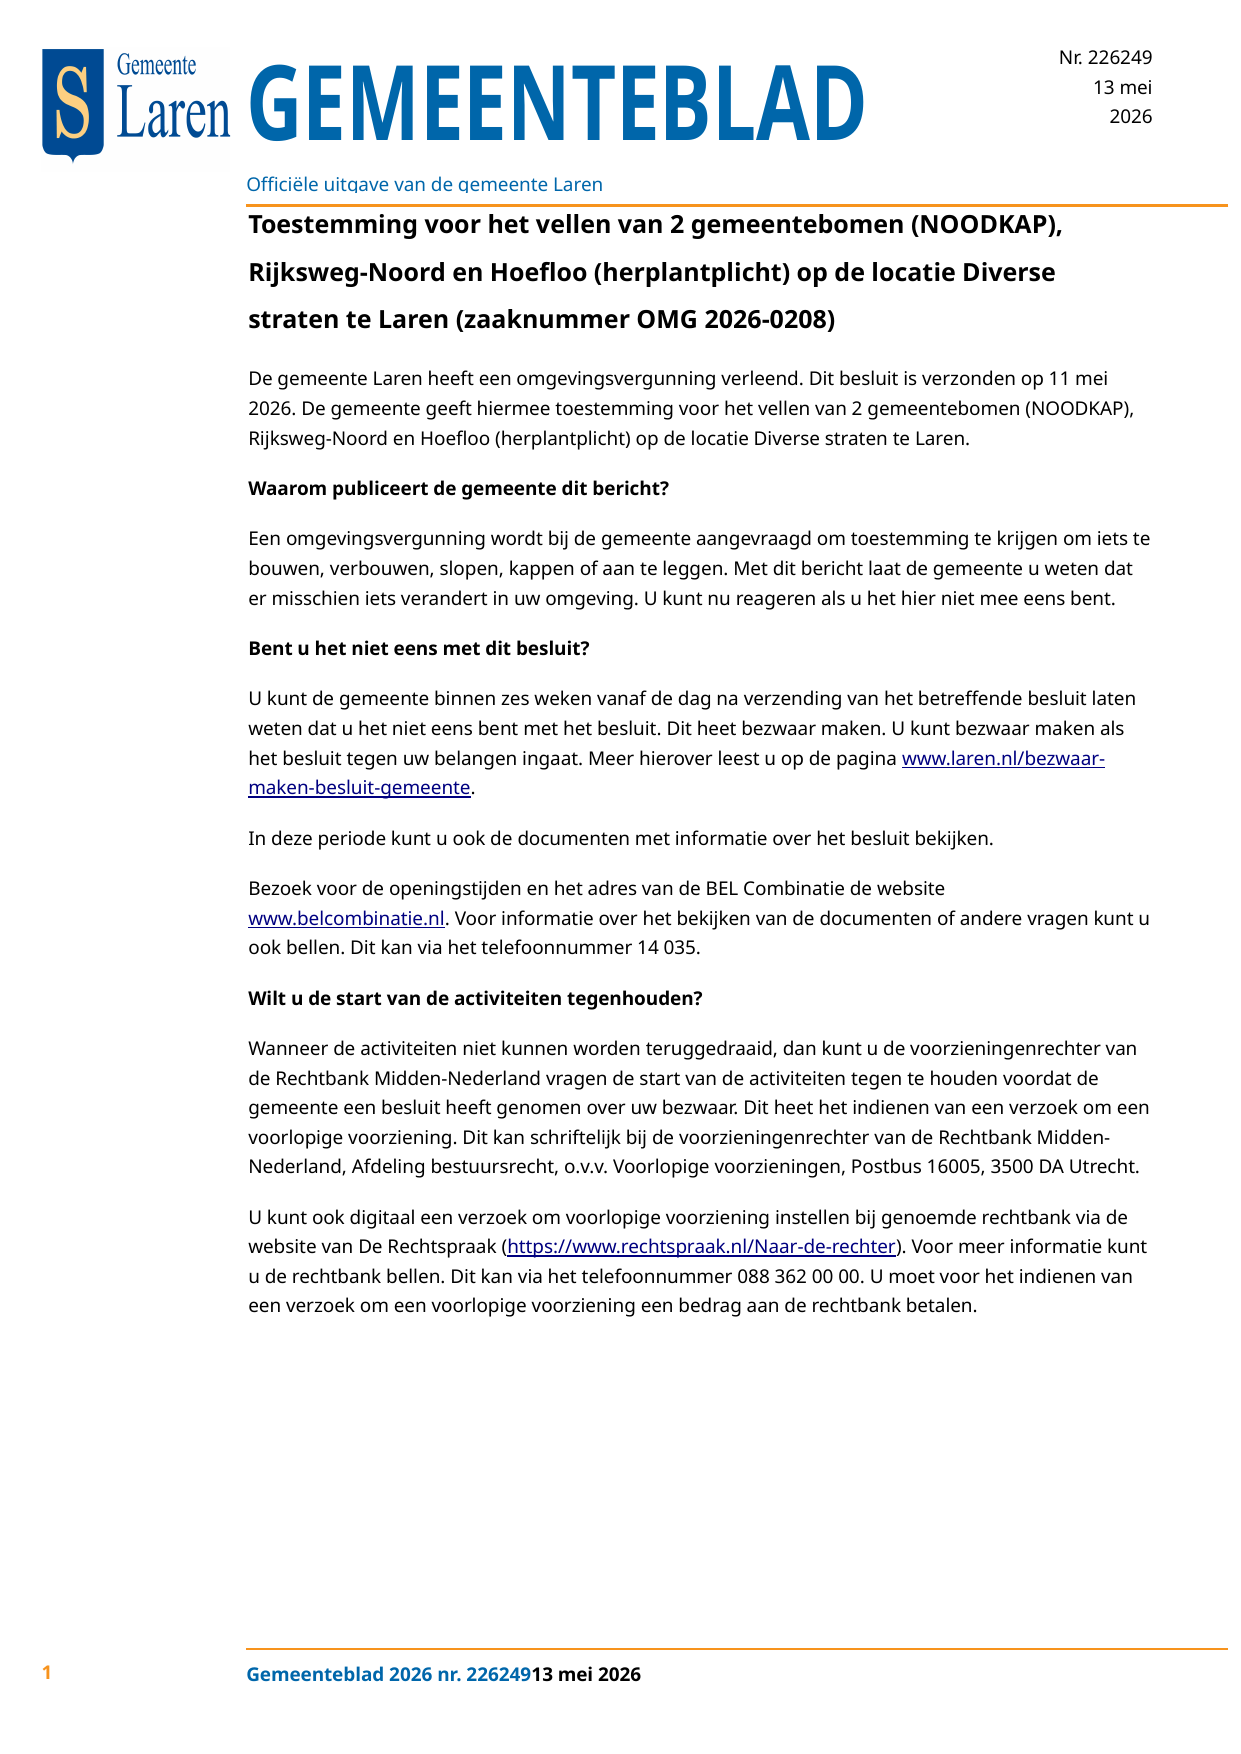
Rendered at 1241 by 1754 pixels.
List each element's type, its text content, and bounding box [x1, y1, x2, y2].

text Wilt u de start van de activiteiten tegenhouden? [248, 985, 1152, 1010]
text Wanneer de activiteiten niet kunnen worden teruggedraaid, dan kunt u de voorzieningenrechter van de Rechtbank Midden-Nederland vragen de start van de activiteiten tegen te houden voordat de gemeente een besluit heeft genomen over uw bezwaar. Dit heet het indienen van een verzoek om een voorlopige voorziening. Dit kan schriftelijk bij de voorzieningenrechter van de Rechtbank Midden-Nederland, Afdeling bestuursrecht, o.v.v. Voorlopige voorzieningen, Postbus 16005, 3500 DA Utrecht. [248, 1035, 1152, 1179]
text U kunt de gemeente binnen zes weken vanaf de dag na verzending van het betreffende besluit laten weten dat u het niet eens bent met het besluit. Dit heet bezwaar maken. U kunt bezwaar maken als het besluit tegen uw belangen ingaat. Meer hierover leest u op de pagina www.laren.nl/bezwaar-maken-besluit-gemeente. [248, 686, 1152, 800]
text Bezoek voor de openingstijden en het adres van de BEL Combinatie de website www.belcombinatie.nl. Voor informatie over het bekijken van de documenten of andere vragen kunt u ook bellen. Dit kan via het telefoonnummer 14 035. [248, 875, 1152, 960]
text U kunt ook digitaal een verzoek om voorlopige voorziening instellen bij genoemde rechtbank via de website van De Rechtspraak (https://www.rechtspraak.nl/Naar-de-rechter). Voor meer informatie kunt u de rechtbank bellen. Dit kan via het telefoonnummer 088 362 00 00. U moet voor het indienen van een verzoek om een voorlopige voorziening een bedrag aan de rechtbank betalen. [248, 1204, 1152, 1318]
text De gemeente Laren heeft een omgevingsvergunning verleend. Dit besluit is verzonden op 11 mei 2026. De gemeente geeft hiermee toestemming voor het vellen van 2 gemeentebomen (NOODKAP), Rijksweg-Noord en Hoefloo (herplantplicht) op de locatie Diverse straten te Laren. [248, 366, 1152, 450]
picture [41, 47, 231, 172]
text Een omgevingsvergunning wordt bij de gemeente aangevraagd om toestemming te krijgen om iets te bouwen, verbouwen, slopen, kappen of aan te leggen. Met dit bericht laat de gemeente u weten dat er misschien iets verandert in uw omgeving. U kunt nu reageren als u het hier niet mee eens bent. [248, 526, 1152, 610]
text Toestemming voor het vellen van 2 gemeentebomen (NOODKAP), Rijksweg-Noord en Hoefloo (herplantplicht) op de locatie Diverse straten te Laren (zaaknummer OMG 2026-0208) [248, 207, 1152, 336]
text Waarom publiceert de gemeente dit bericht? [248, 475, 1152, 501]
text Bent u het niet eens met dit besluit? [248, 635, 1152, 661]
text In deze periode kunt u ook de documenten met informatie over het besluit bekijken. [248, 825, 1152, 850]
